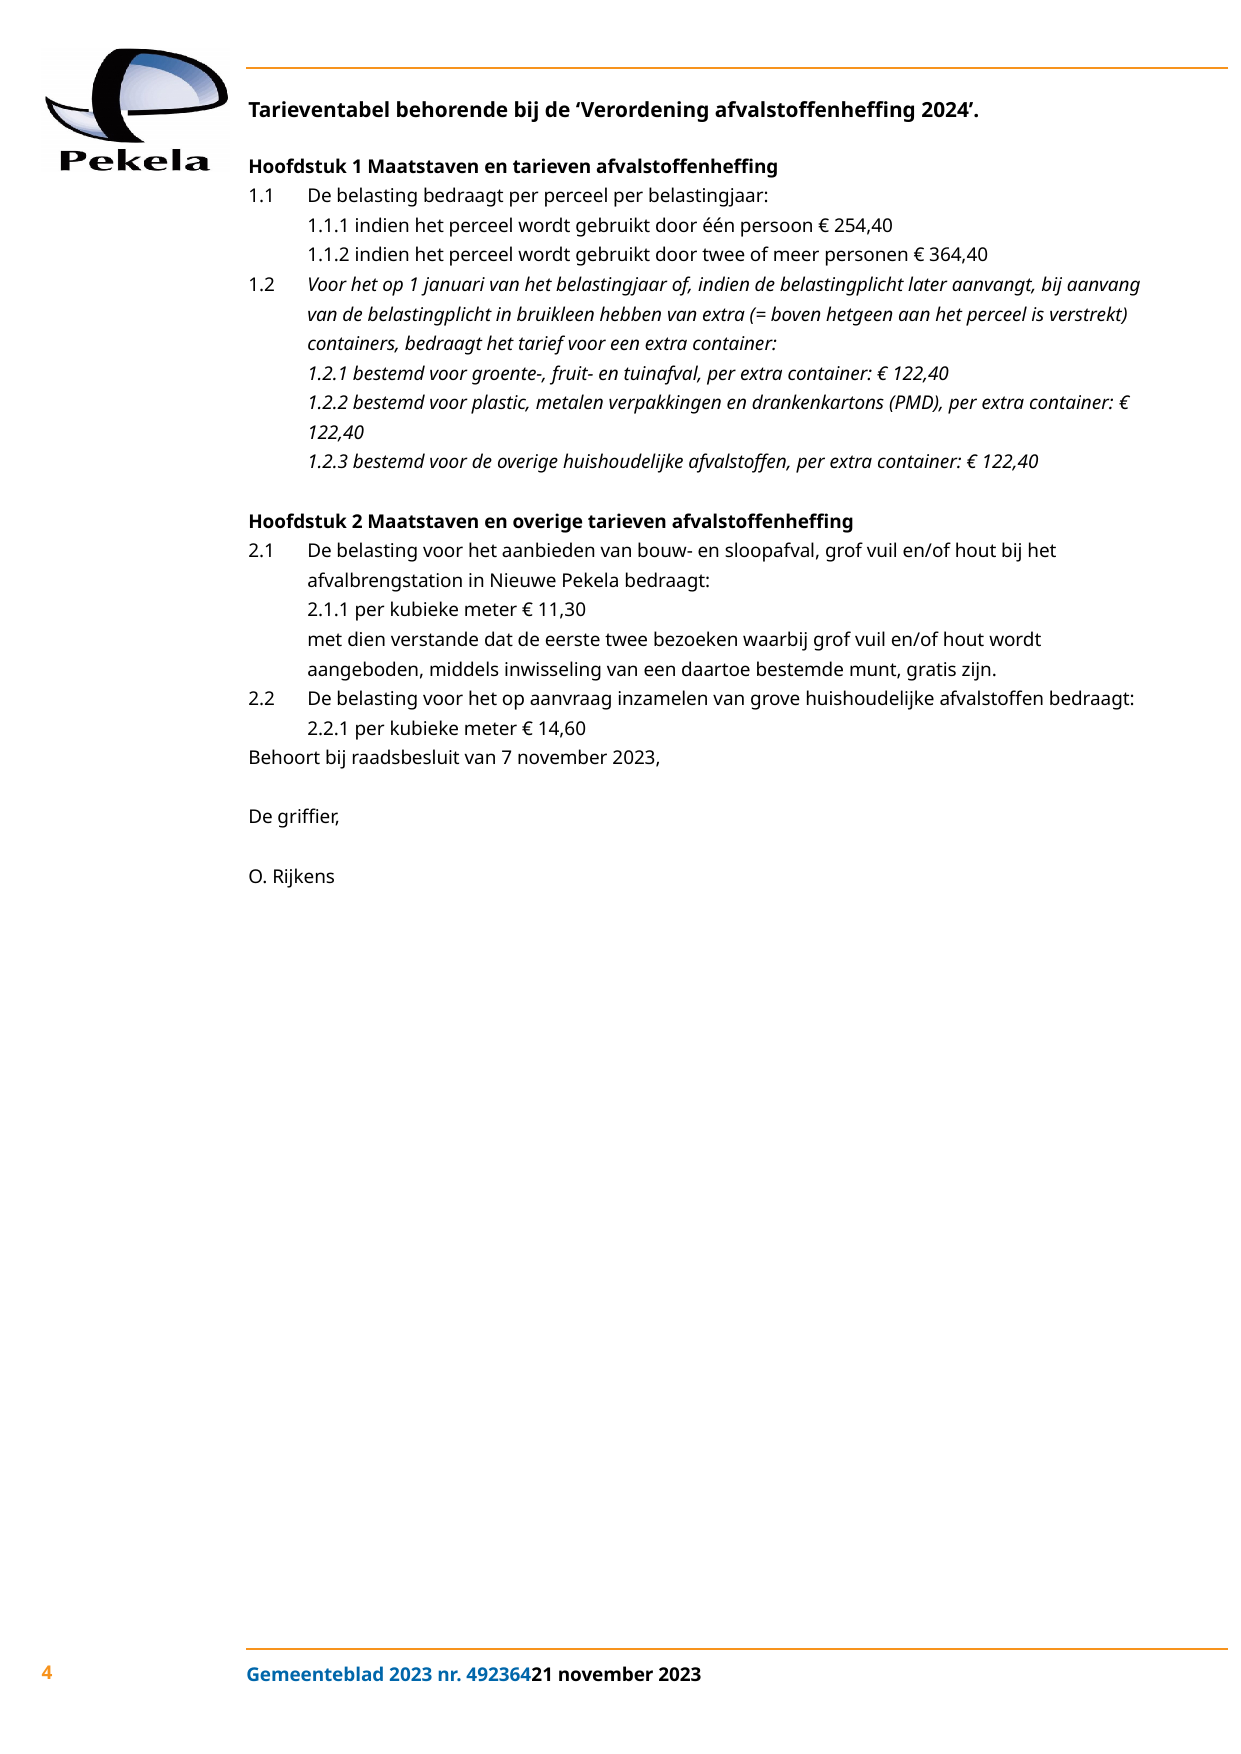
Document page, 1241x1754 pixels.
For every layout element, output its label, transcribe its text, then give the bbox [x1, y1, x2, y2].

list De belasting voor het op aanvraag inzamelen van grove huishoudelijke afvalstoffen bedraagt: [248, 685, 1152, 711]
list 2.2.1 per kubieke meter € 14,60 [248, 715, 1152, 741]
text De griffier, [248, 804, 1152, 829]
text O. Rijkens [248, 863, 1152, 889]
text Hoofdstuk 1 Maatstaven en tarieven afvalstoffenheffing [248, 153, 1152, 179]
list 1.2.2 bestemd voor plastic, metalen verpakkingen en drankenkartons (PMD), per extra container: € 122,40 [248, 389, 1152, 445]
list 1.1.1 indien het perceel wordt gebruikt door één persoon € 254,40 [248, 212, 1152, 238]
list De belasting voor het aanbieden van bouw- en sloopafval, grof vuil en/of hout bij het afvalbrengstation in Nieuwe Pekela bedraagt: [248, 537, 1152, 593]
list Voor het op 1 januari van het belastingjaar of, indien de belastingplicht later aanvangt, bij aanvang van de belastingplicht in bruikleen hebben van extra (= boven hetgeen aan het perceel is verstrekt) containers, bedraagt het tarief voor een extra container: [248, 271, 1152, 356]
list 1.2.1 bestemd voor groente-, fruit- en tuinafval, per extra container: € 122,40 [248, 360, 1152, 386]
list 1.2.3 bestemd voor de overige huishoudelijke afvalstoffen, per extra container: € 122,40 [248, 449, 1152, 474]
list 1.1.2 indien het perceel wordt gebruikt door twee of meer personen € 364,40 [248, 242, 1152, 267]
list met dien verstande dat de eerste twee bezoeken waarbij grof vuil en/of hout wordt aangeboden, middels inwisseling van een daartoe bestemde munt, gratis zijn. [248, 626, 1152, 682]
text Tarieventabel behorende bij de ‘Verordening afvalstoffenheffing 2024’. [248, 95, 1152, 123]
text Hoofdstuk 2 Maatstaven en overige tarieven afvalstoffenheffing [248, 508, 1152, 534]
text Behoort bij raadsbesluit van 7 november 2023, [248, 744, 1152, 770]
list 2.1.1 per kubieke meter € 11,30 [248, 597, 1152, 622]
picture [41, 47, 231, 172]
list De belasting bedraagt per perceel per belastingjaar: [248, 182, 1152, 208]
